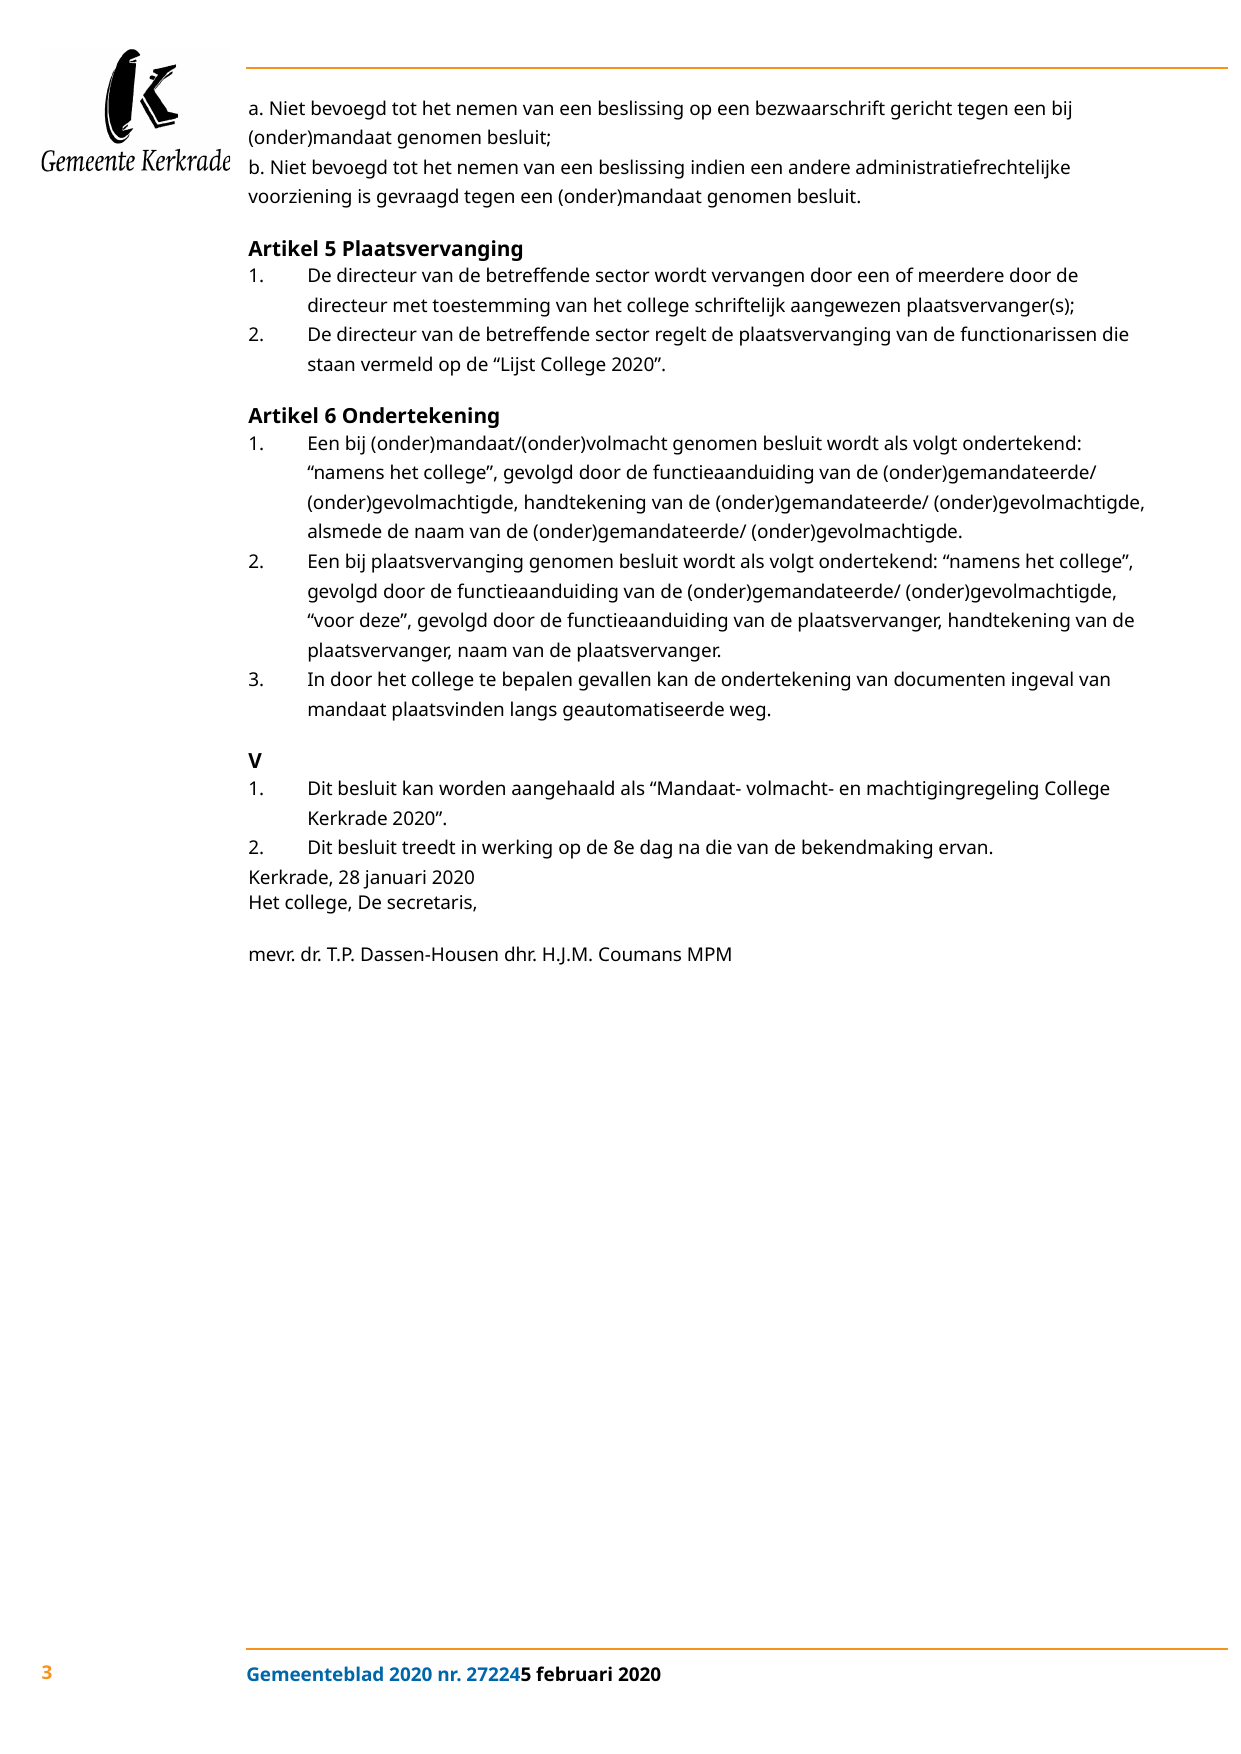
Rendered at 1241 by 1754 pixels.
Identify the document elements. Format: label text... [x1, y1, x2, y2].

text Artikel 5 Plaatsvervanging [248, 234, 1152, 262]
text Kerkrade, 28 januari 2020 [248, 864, 1152, 889]
picture [41, 47, 231, 172]
list Dit besluit kan worden aangehaald als “Mandaat- volmacht- en machtigingregeling College Kerkrade 2020”. [248, 775, 1152, 830]
text b. Niet bevoegd tot het nemen van een beslissing indien een andere administratiefrechtelijke voorziening is gevraagd tegen een (onder)mandaat genomen besluit. [248, 154, 1152, 209]
text a. Niet bevoegd tot het nemen van een beslissing op een bezwaarschrift gericht tegen een bij (onder)mandaat genomen besluit; [248, 95, 1152, 150]
text V [248, 747, 1152, 775]
list Dit besluit treedt in werking op de 8e dag na die van de bekendmaking ervan. [248, 834, 1152, 860]
text mevr. dr. T.P. Dassen-Housen dhr. H.J.M. Coumans MPM [248, 941, 1152, 967]
list De directeur van de betreffende sector wordt vervangen door een of meerdere door de directeur met toestemming van het college schriftelijk aangewezen plaatsvervanger(s); [248, 262, 1152, 318]
text Het college, De secretaris, [248, 889, 1152, 915]
list De directeur van de betreffende sector regelt de plaatsvervanging van de functionarissen die staan vermeld op de “Lijst College 2020”. [248, 322, 1152, 377]
list Een bij (onder)mandaat/(onder)volmacht genomen besluit wordt als volgt ondertekend: “namens het college”, gevolgd door de functieaanduiding van de (onder)gemandateerde/ (onder)gevolmachtigde, handtekening van de (onder)gemandateerde/ (onder)gevolmachtigde, alsmede de naam van de (onder)gemandateerde/ (onder)gevolmachtigde. [248, 430, 1152, 544]
list In door het college te bepalen gevallen kan de ondertekening van documenten ingeval van mandaat plaatsvinden langs geautomatiseerde weg. [248, 667, 1152, 722]
text Artikel 6 Ondertekening [248, 402, 1152, 430]
list Een bij plaatsvervanging genomen besluit wordt als volgt ondertekend: “namens het college”, gevolgd door de functieaanduiding van de (onder)gemandateerde/ (onder)gevolmachtigde, “voor deze”, gevolgd door de functieaanduiding van de plaatsvervanger, handtekening van de plaatsvervanger, naam van de plaatsvervanger. [248, 548, 1152, 663]
